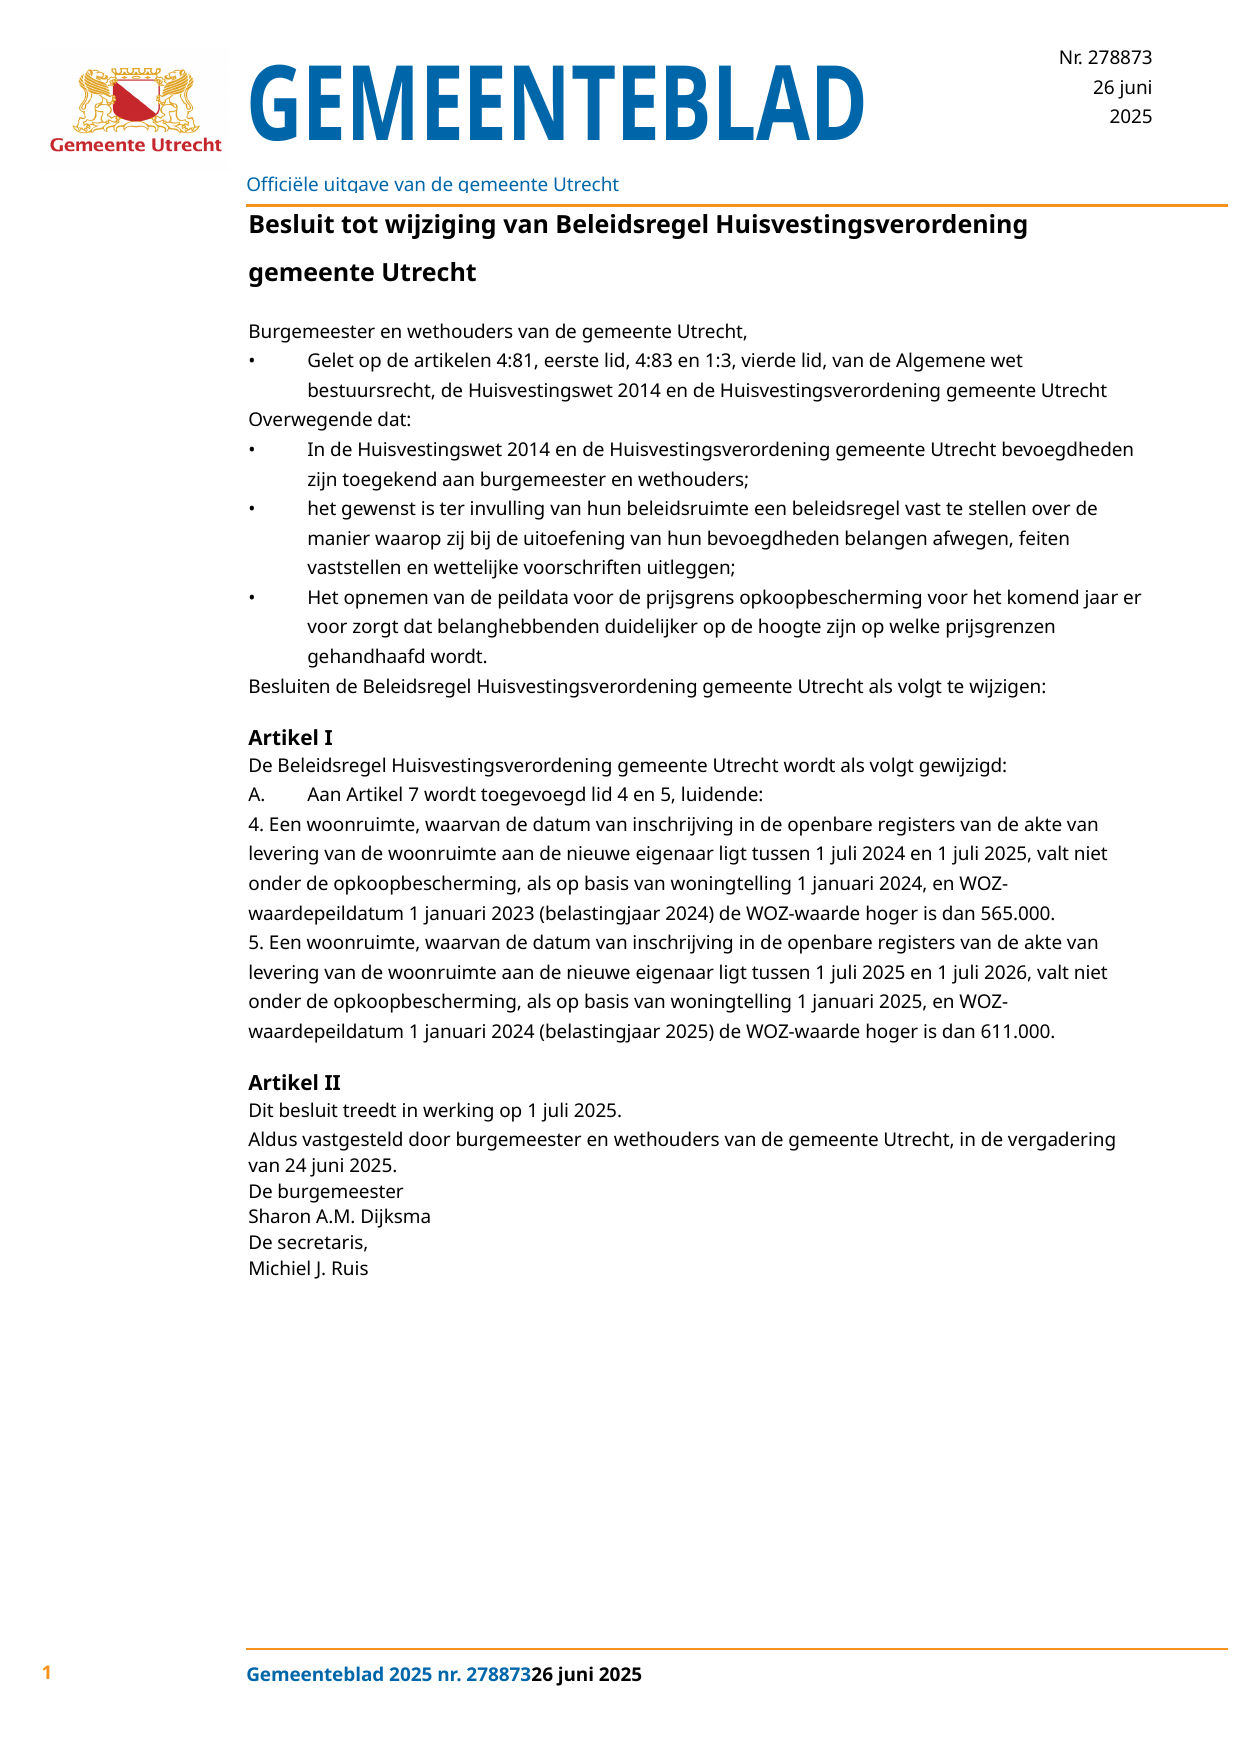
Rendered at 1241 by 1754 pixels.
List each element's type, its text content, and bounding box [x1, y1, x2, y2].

list Aan Artikel 7 wordt toegevoegd lid 4 en 5, luidende: [248, 781, 1152, 807]
text Artikel II [248, 1068, 1152, 1097]
text Artikel I [248, 723, 1152, 752]
text 4. Een woonruimte, waarvan de datum van inschrijving in de openbare registers van de akte van levering van de woonruimte aan de nieuwe eigenaar ligt tussen 1 juli 2024 en 1 juli 2025, valt niet onder de opkoopbescherming, als op basis van woningtelling 1 januari 2024, en WOZ-waardepeildatum 1 januari 2023 (belastingjaar 2024) de WOZ-waarde hoger is dan 565.000. [248, 811, 1152, 925]
picture [41, 47, 231, 172]
text Aldus vastgesteld door burgemeester en wethouders van de gemeente Utrecht, in de vergadering van 24 juni 2025. [248, 1126, 1152, 1178]
text De Beleidsregel Huisvestingsverordening gemeente Utrecht wordt als volgt gewijzigd: [248, 752, 1152, 777]
list Gelet op de artikelen 4:81, eerste lid, 4:83 en 1:3, vierde lid, van de Algemene wet bestuursrecht, de Huisvestingswet 2014 en de Huisvestingsverordening gemeente Utrecht [248, 347, 1152, 403]
text Dit besluit treedt in werking op 1 juli 2025. [248, 1097, 1152, 1123]
text Michiel J. Ruis [248, 1255, 1152, 1281]
list Het opnemen van de peildata voor de prijsgrens opkoopbescherming voor het komend jaar er voor zorgt dat belanghebbenden duidelijker op de hoogte zijn op welke prijsgrenzen gehandhaafd wordt. [248, 584, 1152, 669]
list het gewenst is ter invulling van hun beleidsruimte een beleidsregel vast te stellen over de manier waarop zij bij de uitoefening van hun bevoegdheden belangen afwegen, feiten vaststellen en wettelijke voorschriften uitleggen; [248, 495, 1152, 580]
text 5. Een woonruimte, waarvan de datum van inschrijving in de openbare registers van de akte van levering van de woonruimte aan de nieuwe eigenaar ligt tussen 1 juli 2025 en 1 juli 2026, valt niet onder de opkoopbescherming, als op basis van woningtelling 1 januari 2025, en WOZ-waardepeildatum 1 januari 2024 (belastingjaar 2025) de WOZ-waarde hoger is dan 611.000. [248, 929, 1152, 1044]
text De secretaris, [248, 1229, 1152, 1255]
text De burgemeester [248, 1178, 1152, 1204]
text Sharon A.M. Dijksma [248, 1204, 1152, 1229]
list In de Huisvestingswet 2014 en de Huisvestingsverordening gemeente Utrecht bevoegdheden zijn toegekend aan burgemeester en wethouders; [248, 436, 1152, 492]
text Besluiten de Beleidsregel Huisvestingsverordening gemeente Utrecht als volgt te wijzigen: [248, 673, 1152, 699]
text Overwegende dat: [248, 407, 1152, 432]
text Besluit tot wijziging van Beleidsregel Huisvestingsverordening gemeente Utrecht [248, 207, 1152, 288]
text Burgemeester en wethouders van de gemeente Utrecht, [248, 318, 1152, 344]
